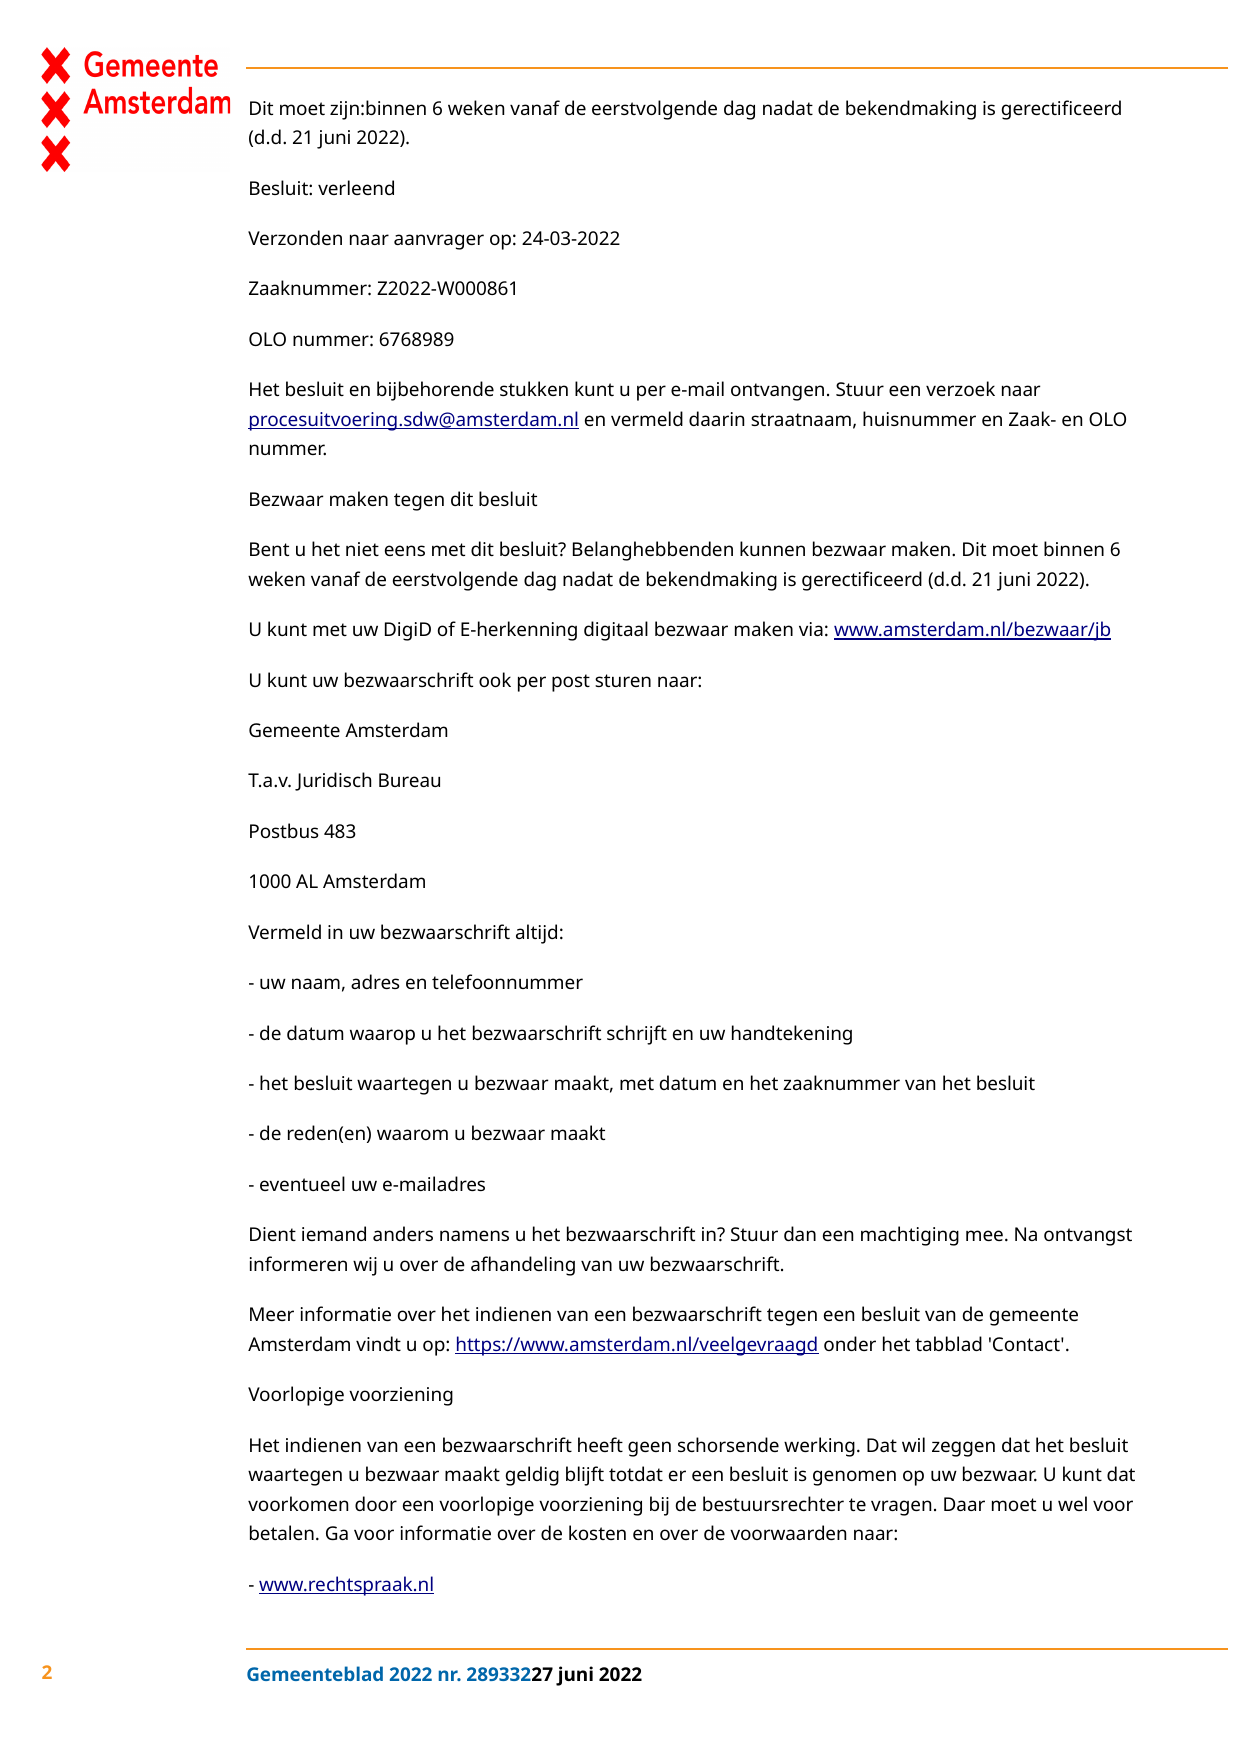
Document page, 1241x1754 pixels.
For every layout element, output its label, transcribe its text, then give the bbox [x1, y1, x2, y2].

text Meer informatie over het indienen van een bezwaarschrift tegen een besluit van de gemeente Amsterdam vindt u op: https://www.amsterdam.nl/veelgevraagd onder het tabblad 'Contact'. [248, 1301, 1152, 1357]
text - eventueel uw e-mailadres [248, 1171, 1152, 1197]
text - het besluit waartegen u bezwaar maakt, met datum en het zaaknummer van het besluit [248, 1070, 1152, 1096]
text Verzonden naar aanvrager op: 24-03-2022 [248, 225, 1152, 251]
text 1000 AL Amsterdam [248, 868, 1152, 894]
text Gemeente Amsterdam [248, 717, 1152, 743]
text Besluit: verleend [248, 175, 1152, 201]
text Bezwaar maken tegen dit besluit [248, 486, 1152, 512]
text U kunt uw bezwaarschrift ook per post sturen naar: [248, 667, 1152, 693]
text - de datum waarop u het bezwaarschrift schrijft en uw handtekening [248, 1020, 1152, 1046]
text T.a.v. Juridisch Bureau [248, 768, 1152, 793]
picture [41, 47, 231, 172]
text - de reden(en) waarom u bezwaar maakt [248, 1121, 1152, 1146]
text OLO nummer: 6768989 [248, 326, 1152, 352]
text Het indienen van een bezwaarschrift heeft geen schorsende werking. Dat wil zeggen dat het besluit waartegen u bezwaar maakt geldig blijft totdat er een besluit is genomen op uw bezwaar. U kunt dat voorkomen door een voorlopige voorziening bij de bestuursrechter te vragen. Daar moet u wel voor betalen. Ga voor informatie over de kosten en over de voorwaarden naar: [248, 1432, 1152, 1546]
text Bent u het niet eens met dit besluit? Belanghebbenden kunnen bezwaar maken. Dit moet binnen 6 weken vanaf de eerstvolgende dag nadat de bekendmaking is gerectificeerd (d.d. 21 juni 2022). [248, 536, 1152, 592]
text Voorlopige voorziening [248, 1381, 1152, 1407]
text - uw naam, adres en telefoonnummer [248, 969, 1152, 995]
text Vermeld in uw bezwaarschrift altijd: [248, 919, 1152, 945]
text Het besluit en bijbehorende stukken kunt u per e-mail ontvangen. Stuur een verzoek naar procesuitvoering.sdw@amsterdam.nl en vermeld daarin straatnaam, huisnummer en Zaak- en OLO nummer. [248, 376, 1152, 461]
text Zaaknummer: Z2022-W000861 [248, 276, 1152, 301]
text U kunt met uw DigiD of E-herkenning digitaal bezwaar maken via: www.amsterdam.nl/bezwaar/jb [248, 616, 1152, 642]
text - www.rechtspraak.nl [248, 1571, 1152, 1597]
text Postbus 483 [248, 818, 1152, 844]
text Dient iemand anders namens u het bezwaarschrift in? Stuur dan een machtiging mee. Na ontvangst informeren wij u over de afhandeling van uw bezwaarschrift. [248, 1221, 1152, 1277]
text Dit moet zijn:binnen 6 weken vanaf de eerstvolgende dag nadat de bekendmaking is gerectificeerd (d.d. 21 juni 2022). [248, 95, 1152, 150]
